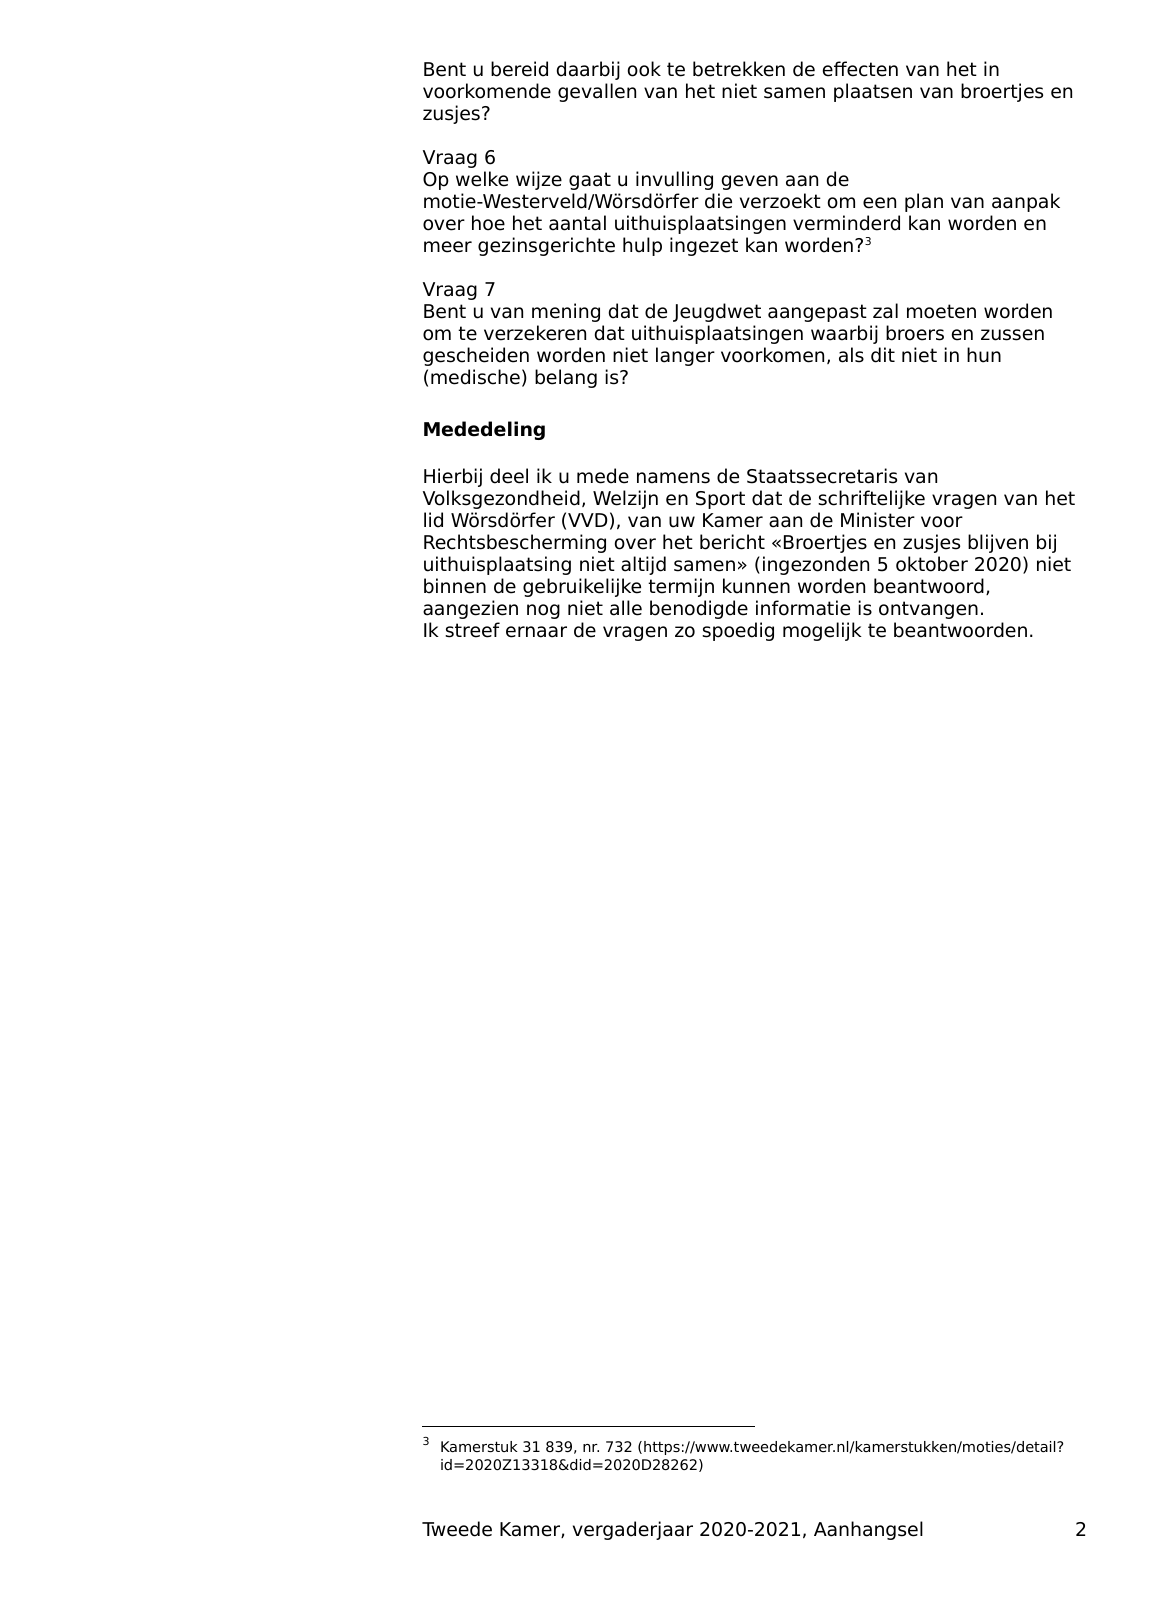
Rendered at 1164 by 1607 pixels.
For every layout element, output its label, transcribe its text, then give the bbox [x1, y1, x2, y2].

text Vraag 7 [422, 279, 1087, 301]
text Vraag 6 [422, 147, 1087, 169]
subtitle Mededeling [422, 419, 1087, 441]
text Bent u van mening dat de Jeugdwet aangepast zal moeten worden om te verzekeren dat uithuisplaatsingen waarbij broers en zussen gescheiden worden niet langer voorkomen, als dit niet in hun (medische) belang is? [422, 301, 1087, 389]
text Bent u bereid daarbij ook te betrekken de effecten van het in voorkomende gevallen van het niet samen plaatsen van broertjes en zusjes? [422, 59, 1087, 125]
text Hierbij deel ik u mede namens de Staatssecretaris van Volksgezondheid, Welzijn en Sport dat de schriftelijke vragen van het lid Wörsdörfer (VVD), van uw Kamer aan de Minister voor Rechtsbescherming over het bericht «Broertjes en zusjes blijven bij uithuisplaatsing niet altijd samen» (ingezonden 5 oktober 2020) niet binnen de gebruikelijke termijn kunnen worden beantwoord, aangezien nog niet alle benodigde informatie is ontvangen. [422, 466, 1087, 620]
text Kamerstuk 31 839, nr. 732 (https://www.tweedekamer.nl/kamerstukken/moties/detail?id=2020Z13318&did=2020D28262) [422, 1435, 1087, 1474]
text Op welke wijze gaat u invulling geven aan de motie-Westerveld/Wörsdörfer die verzoekt om een plan van aanpak over hoe het aantal uithuisplaatsingen verminderd kan worden en meer gezinsgerichte hulp ingezet kan worden? [422, 169, 1087, 257]
text Ik streef ernaar de vragen zo spoedig mogelijk te beantwoorden. [422, 620, 1087, 642]
